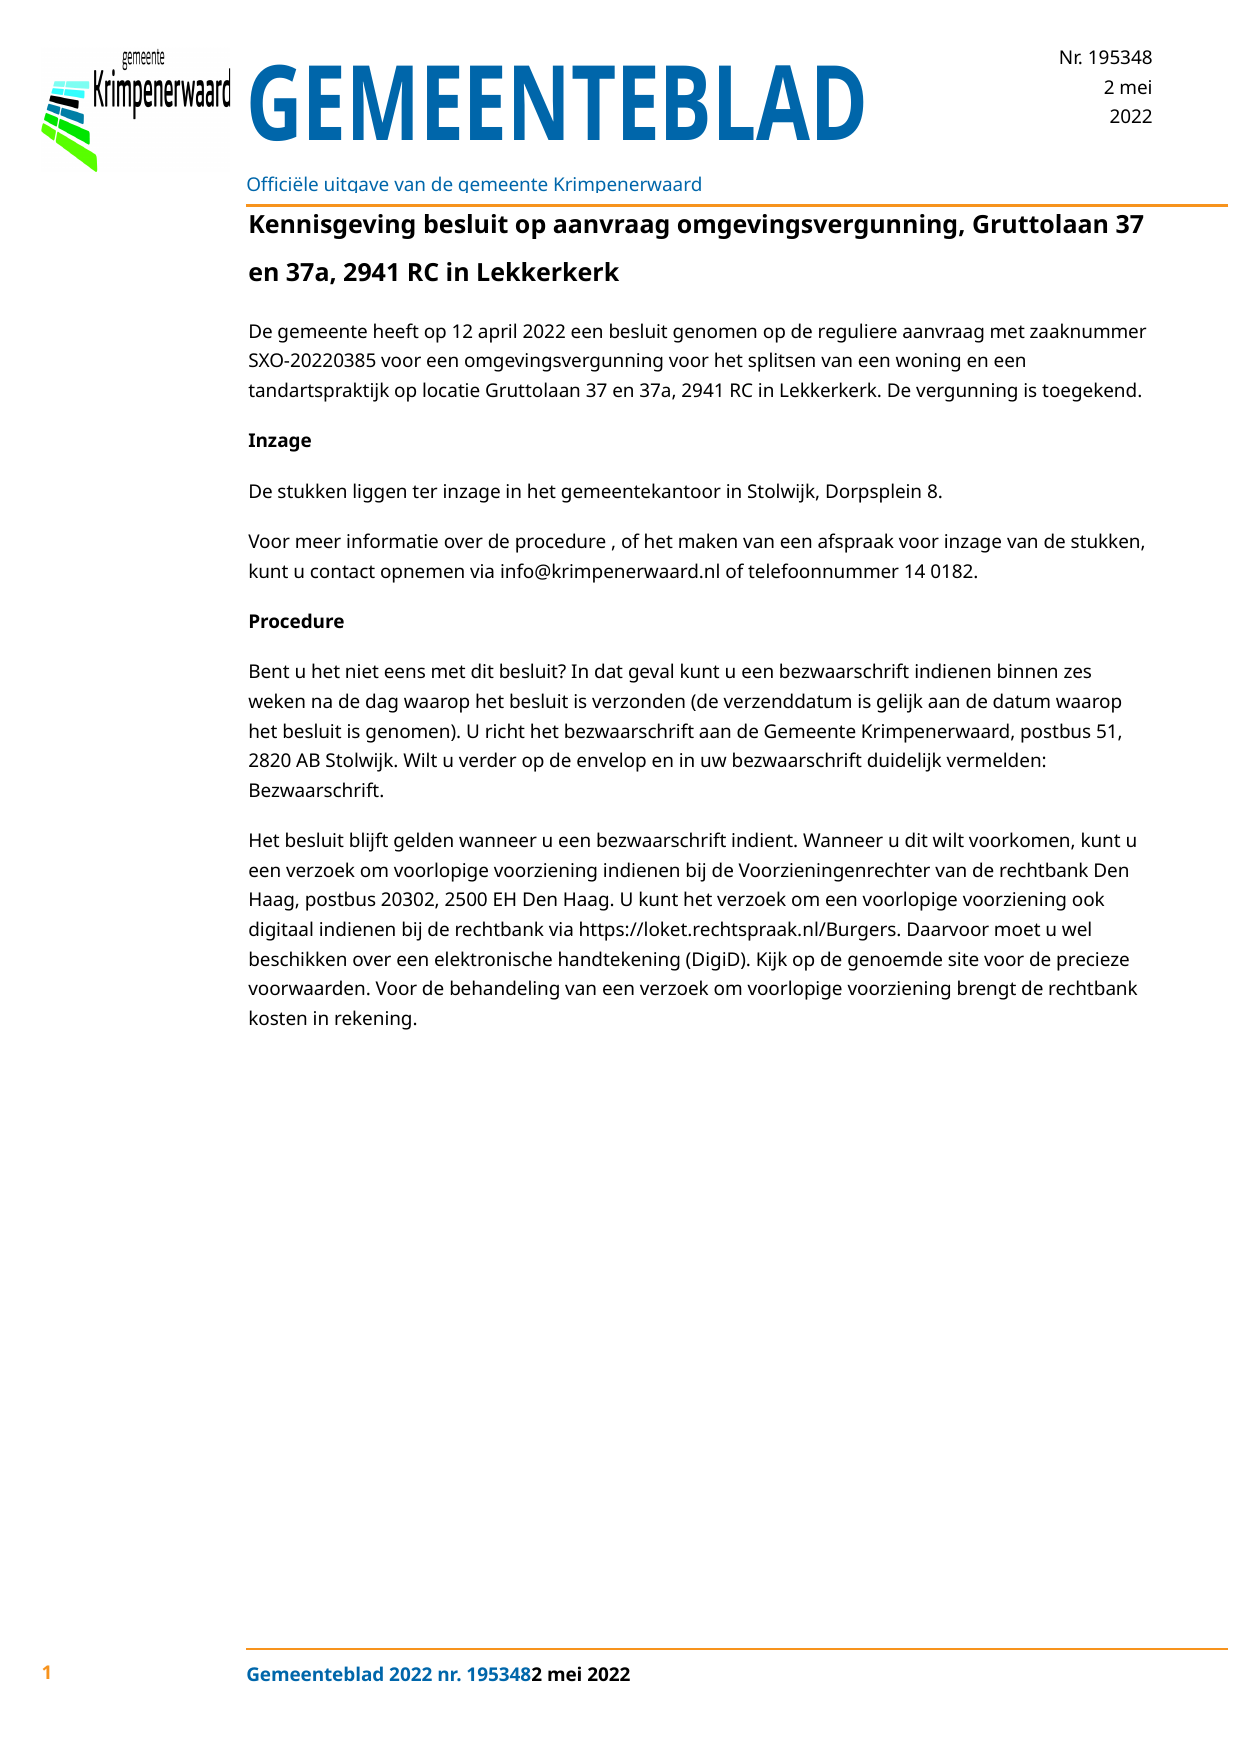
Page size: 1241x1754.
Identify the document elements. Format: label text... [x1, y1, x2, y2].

text De stukken liggen ter inzage in het gemeentekantoor in Stolwijk, Dorpsplein 8. [248, 478, 1152, 504]
text Procedure [248, 608, 1152, 634]
text Inzage [248, 427, 1152, 453]
text Kennisgeving besluit op aanvraag omgevingsvergunning, Gruttolaan 37 en 37a, 2941 RC in Lekkerkerk [248, 207, 1152, 288]
text Bent u het niet eens met dit besluit? In dat geval kunt u een bezwaarschrift indienen binnen zes weken na de dag waarop het besluit is verzonden (de verzenddatum is gelijk aan de datum waarop het besluit is genomen). U richt het bezwaarschrift aan de Gemeente Krimpenerwaard, postbus 51, 2820 AB Stolwijk. Wilt u verder op de envelop en in uw bezwaarschrift duidelijk vermelden: Bezwaarschrift. [248, 659, 1152, 803]
picture [41, 47, 231, 172]
text De gemeente heeft op 12 april 2022 een besluit genomen op de reguliere aanvraag met zaaknummer SXO-20220385 voor een omgevingsvergunning voor het splitsen van een woning en een tandartspraktijk op locatie Gruttolaan 37 en 37a, 2941 RC in Lekkerkerk. De vergunning is toegekend. [248, 318, 1152, 403]
text Het besluit blijft gelden wanneer u een bezwaarschrift indient. Wanneer u dit wilt voorkomen, kunt u een verzoek om voorlopige voorziening indienen bij de Voorzieningenrechter van de rechtbank Den Haag, postbus 20302, 2500 EH Den Haag. U kunt het verzoek om een voorlopige voorziening ook digitaal indienen bij de rechtbank via https://loket.rechtspraak.nl/Burgers. Daarvoor moet u wel beschikken over een elektronische handtekening (DigiD). Kijk op de genoemde site voor de precieze voorwaarden. Voor de behandeling van een verzoek om voorlopige voorziening brengt de rechtbank kosten in rekening. [248, 827, 1152, 1031]
text Voor meer informatie over de procedure , of het maken van een afspraak voor inzage van de stukken, kunt u contact opnemen via info@krimpenerwaard.nl of telefoonnummer 14 0182. [248, 528, 1152, 584]
